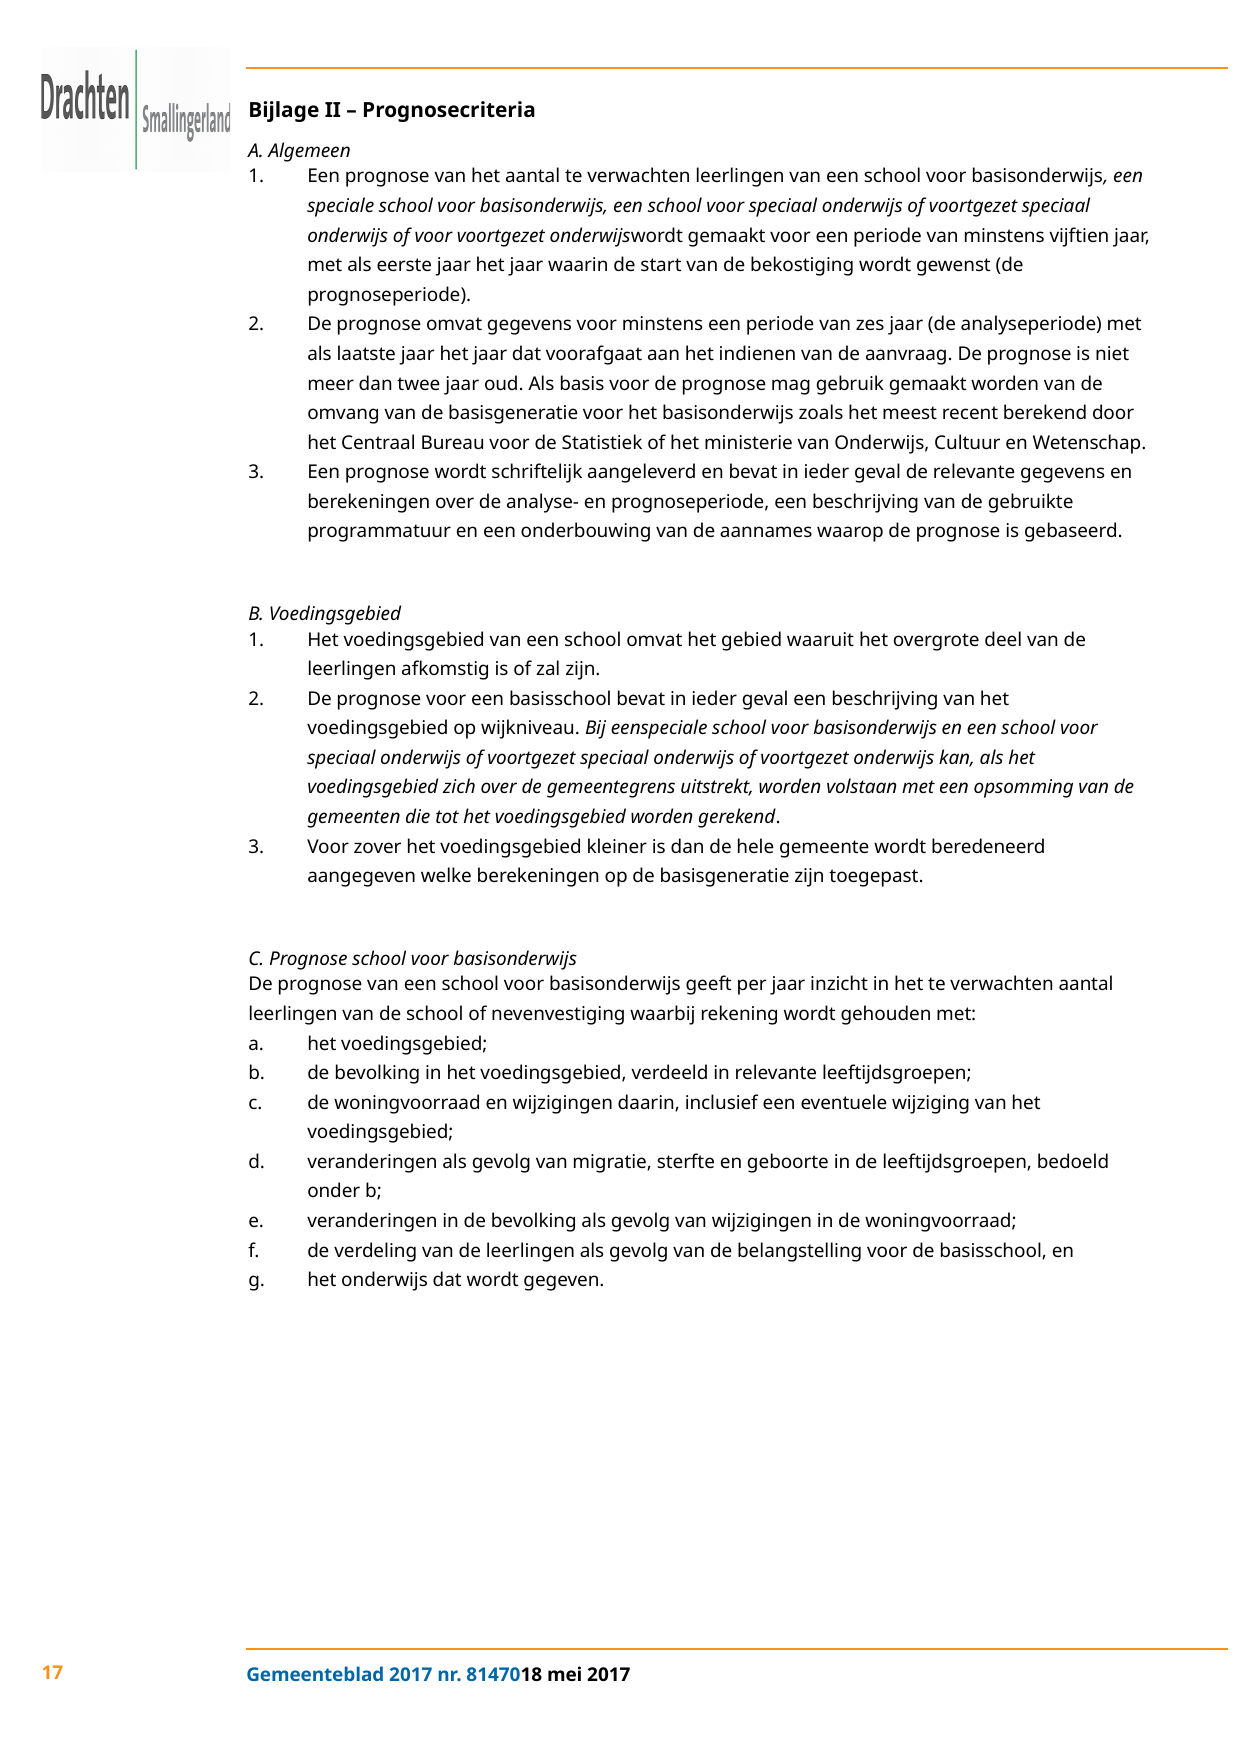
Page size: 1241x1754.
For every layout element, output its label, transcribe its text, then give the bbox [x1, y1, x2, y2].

list De prognose voor een basisschool bevat in ieder geval een beschrijving van het voedingsgebied op wijkniveau. Bij eenspeciale school voor basisonderwijs en een school voor speciaal onderwijs of voortgezet speciaal onderwijs of voortgezet onderwijs kan, als het voedingsgebied zich over de gemeentegrens uitstrekt, worden volstaan met een opsomming van de gemeenten die tot het voedingsgebied worden gerekend. [248, 685, 1152, 829]
list de verdeling van de leerlingen als gevolg van de belangstelling voor de basisschool, en [248, 1237, 1152, 1262]
list Voor zover het voedingsgebied kleiner is dan de hele gemeente wordt beredeneerd aangegeven welke berekeningen op de basisgeneratie zijn toegepast. [248, 833, 1152, 888]
text B. Voedingsgebied [248, 600, 1152, 626]
picture [41, 47, 231, 172]
text Bijlage II – Prognosecriteria [248, 95, 1152, 123]
list de woningvoorraad en wijzigingen daarin, inclusief een eventuele wijziging van het voedingsgebied; [248, 1089, 1152, 1144]
list het onderwijs dat wordt gegeven. [248, 1266, 1152, 1292]
list veranderingen in de bevolking als gevolg van wijzigingen in de woningvoorraad; [248, 1207, 1152, 1233]
list Een prognose wordt schriftelijk aangeleverd en bevat in ieder geval de relevante gegevens en berekeningen over de analyse- en prognoseperiode, een beschrijving van de gebruikte programmatuur en een onderbouwing van de aannames waarop de prognose is gebaseerd. [248, 458, 1152, 543]
text De prognose van een school voor basisonderwijs geeft per jaar inzicht in het te verwachten aantal leerlingen van de school of nevenvestiging waarbij rekening wordt gehouden met: [248, 971, 1152, 1026]
list Een prognose van het aantal te verwachten leerlingen van een school voor basisonderwijs, een speciale school voor basisonderwijs, een school voor speciaal onderwijs of voortgezet speciaal onderwijs of voor voortgezet onderwijswordt gemaakt voor een periode van minstens vijftien jaar, met als eerste jaar het jaar waarin de start van de bekostiging wordt gewenst (de prognoseperiode). [248, 163, 1152, 307]
text C. Prognose school voor basisonderwijs [248, 945, 1152, 971]
list de bevolking in het voedingsgebied, verdeeld in relevante leeftijdsgroepen; [248, 1059, 1152, 1085]
list Het voedingsgebied van een school omvat het gebied waaruit het overgrote deel van de leerlingen afkomstig is of zal zijn. [248, 626, 1152, 681]
list veranderingen als gevolg van migratie, sterfte en geboorte in de leeftijdsgroepen, bedoeld onder b; [248, 1148, 1152, 1203]
list het voedingsgebied; [248, 1030, 1152, 1055]
text A. Algemeen [248, 137, 1152, 163]
list De prognose omvat gegevens voor minstens een periode van zes jaar (de analyseperiode) met als laatste jaar het jaar dat voorafgaat aan het indienen van de aanvraag. De prognose is niet meer dan twee jaar oud. Als basis voor de prognose mag gebruik gemaakt worden van de omvang van de basisgeneratie voor het basisonderwijs zoals het meest recent berekend door het Centraal Bureau voor de Statistiek of het ministerie van Onderwijs, Cultuur en Wetenschap. [248, 311, 1152, 454]
